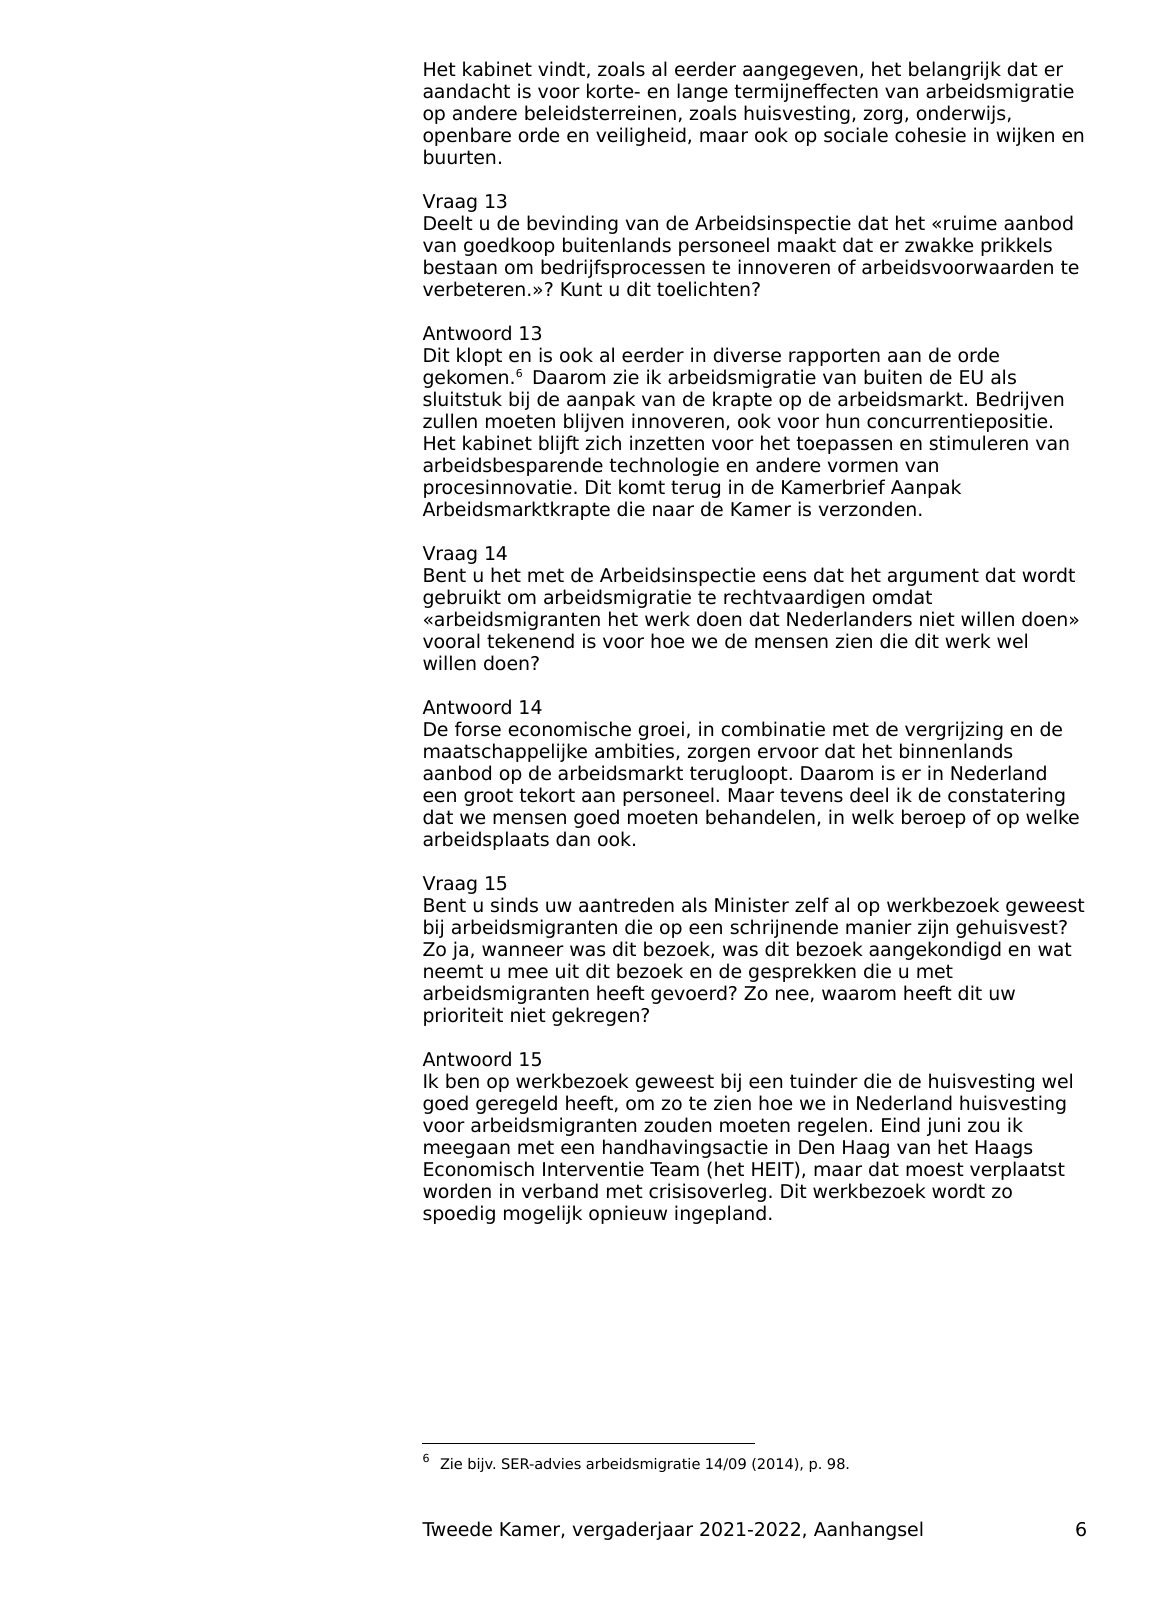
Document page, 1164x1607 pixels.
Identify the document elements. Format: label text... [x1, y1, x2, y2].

text Deelt u de bevinding van de Arbeidsinspectie dat het «ruime aanbod van goedkoop buitenlands personeel maakt dat er zwakke prikkels bestaan om bedrijfsprocessen te innoveren of arbeidsvoorwaarden te verbeteren.»? Kunt u dit toelichten? [422, 213, 1087, 301]
text De forse economische groei, in combinatie met de vergrijzing en de maatschappelijke ambities, zorgen ervoor dat het binnenlands aanbod op de arbeidsmarkt terugloopt. Daarom is er in Nederland een groot tekort aan personeel. Maar tevens deel ik de constatering dat we mensen goed moeten behandelen, in welk beroep of op welke arbeidsplaats dan ook. [422, 719, 1087, 851]
text Vraag 14 [422, 543, 1087, 565]
text Zie bijv. SER-advies arbeidsmigratie 14/09 (2014), p. 98. [422, 1452, 1087, 1474]
text Ik ben op werkbezoek geweest bij een tuinder die de huisvesting wel goed geregeld heeft, om zo te zien hoe we in Nederland huisvesting voor arbeidsmigranten zouden moeten regelen. Eind juni zou ik meegaan met een handhavingsactie in Den Haag van het Haags Economisch Interventie Team (het HEIT), maar dat moest verplaatst worden in verband met crisisoverleg. Dit werkbezoek wordt zo spoedig mogelijk opnieuw ingepland. [422, 1071, 1087, 1225]
text Vraag 13 [422, 191, 1087, 213]
text Bent u sinds uw aantreden als Minister zelf al op werkbezoek geweest bij arbeidsmigranten die op een schrijnende manier zijn gehuisvest? Zo ja, wanneer was dit bezoek, was dit bezoek aangekondigd en wat neemt u mee uit dit bezoek en de gesprekken die u met arbeidsmigranten heeft gevoerd? Zo nee, waarom heeft dit uw prioriteit niet gekregen? [422, 895, 1087, 1027]
text Antwoord 14 [422, 697, 1087, 719]
text Bent u het met de Arbeidsinspectie eens dat het argument dat wordt gebruikt om arbeidsmigratie te rechtvaardigen omdat «arbeidsmigranten het werk doen dat Nederlanders niet willen doen» vooral tekenend is voor hoe we de mensen zien die dit werk wel willen doen? [422, 565, 1087, 675]
text Dit klopt en is ook al eerder in diverse rapporten aan de orde gekomen. Daarom zie ik arbeidsmigratie van buiten de EU als sluitstuk bij de aanpak van de krapte op de arbeidsmarkt. Bedrijven zullen moeten blijven innoveren, ook voor hun concurrentiepositie. Het kabinet blijft zich inzetten voor het toepassen en stimuleren van arbeidsbesparende technologie en andere vormen van procesinnovatie. Dit komt terug in de Kamerbrief Aanpak Arbeidsmarktkrapte die naar de Kamer is verzonden. [422, 345, 1087, 521]
text Antwoord 13 [422, 323, 1087, 345]
text Het kabinet vindt, zoals al eerder aangegeven, het belangrijk dat er aandacht is voor korte- en lange termijneffecten van arbeidsmigratie op andere beleidsterreinen, zoals huisvesting, zorg, onderwijs, openbare orde en veiligheid, maar ook op sociale cohesie in wijken en buurten. [422, 59, 1087, 169]
text Vraag 15 [422, 873, 1087, 895]
text Antwoord 15 [422, 1049, 1087, 1071]
